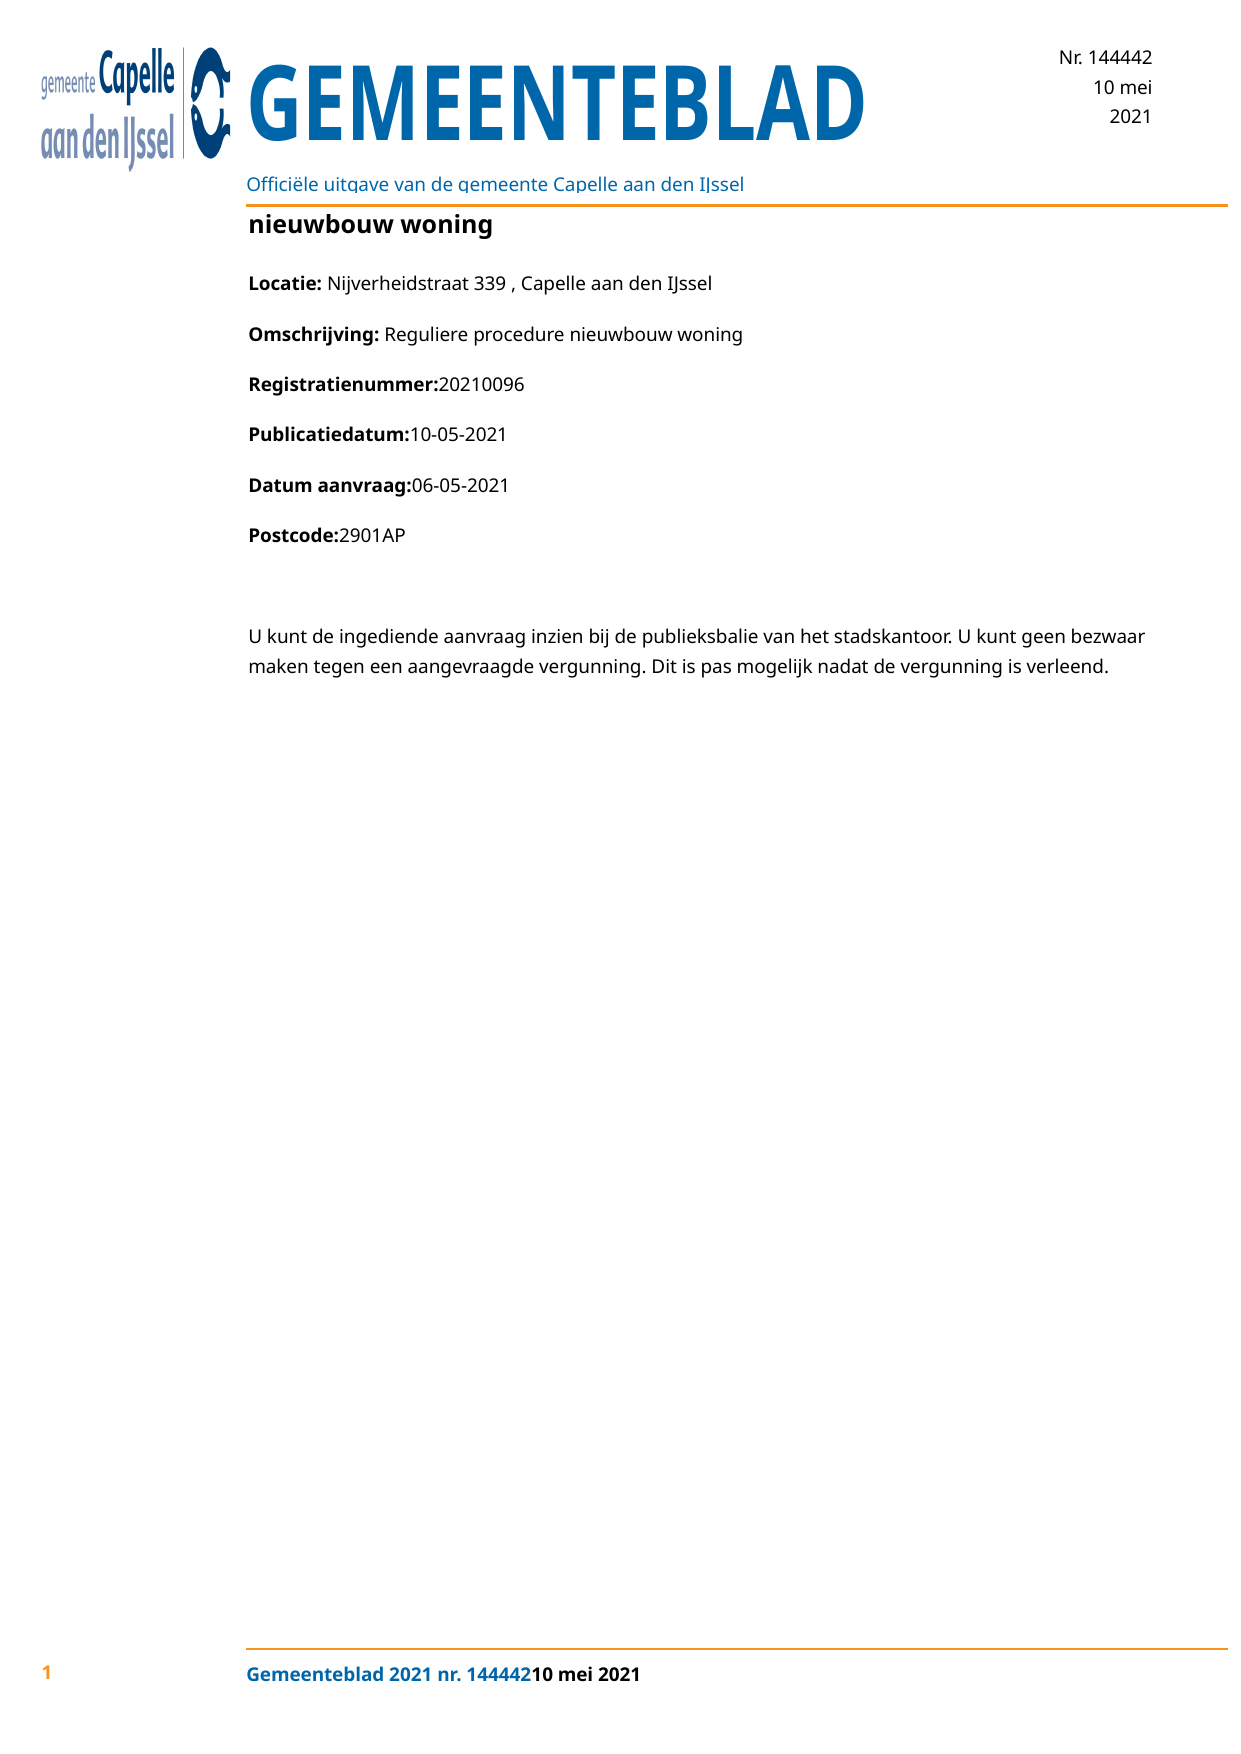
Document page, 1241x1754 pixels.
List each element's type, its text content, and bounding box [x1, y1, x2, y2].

text Postcode:2901AP [248, 522, 1152, 548]
text Datum aanvraag:06-05-2021 [248, 472, 1152, 498]
text U kunt de ingediende aanvraag inzien bij de publieksbalie van het stadskantoor. U kunt geen bezwaar maken tegen een aangevraagde vergunning. Dit is pas mogelijk nadat de vergunning is verleend. [248, 623, 1152, 678]
text nieuwbouw woning [248, 207, 1152, 241]
picture [41, 47, 231, 172]
text Locatie: Nijverheidstraat 339 , Capelle aan den IJssel [248, 270, 1152, 296]
text Publicatiedatum:10-05-2021 [248, 422, 1152, 447]
text Omschrijving: Reguliere procedure nieuwbouw woning [248, 321, 1152, 346]
text Registratienummer:20210096 [248, 371, 1152, 397]
